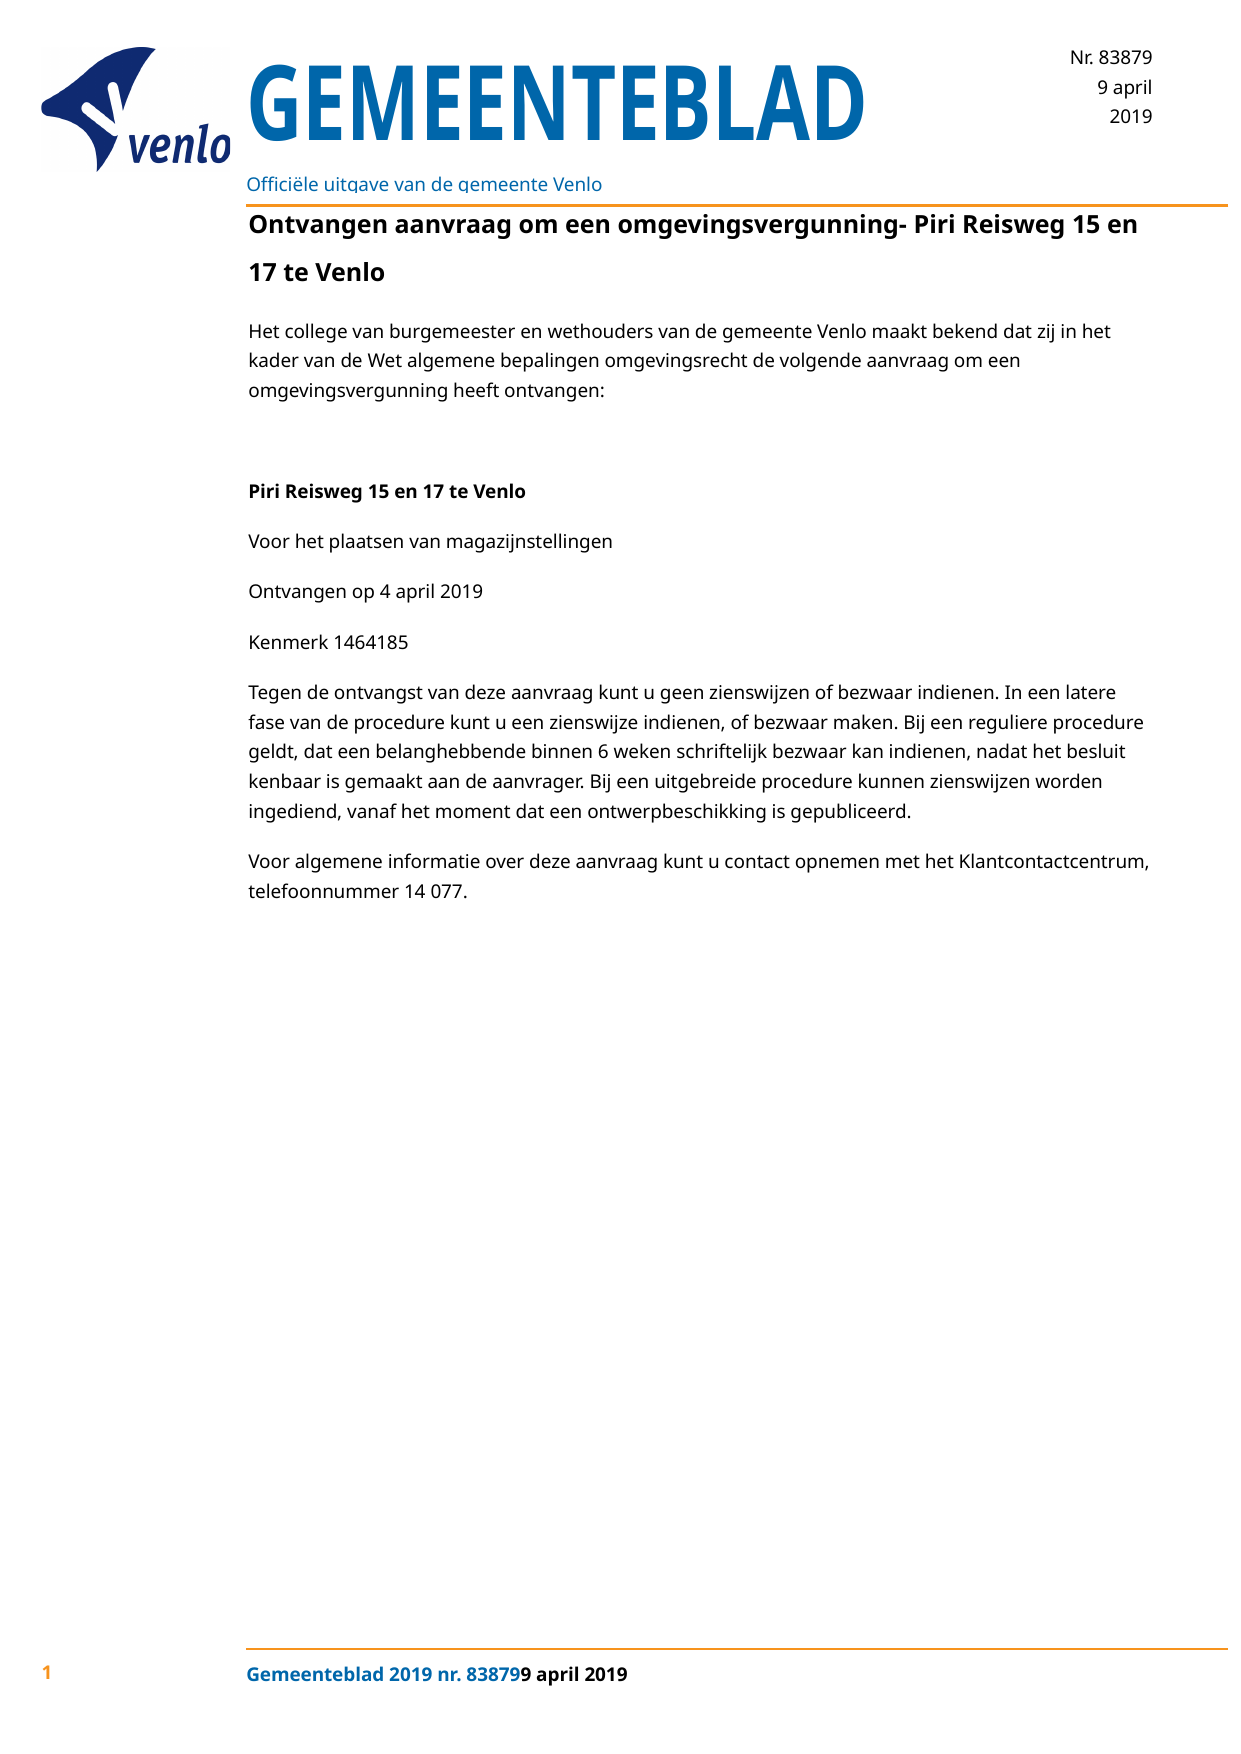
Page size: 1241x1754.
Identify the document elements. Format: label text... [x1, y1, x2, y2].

text Kenmerk 1464185 [248, 629, 1152, 655]
text Ontvangen op 4 april 2019 [248, 579, 1152, 604]
text Het college van burgemeester en wethouders van de gemeente Venlo maakt bekend dat zij in het kader van de Wet algemene bepalingen omgevingsrecht de volgende aanvraag om een omgevingsvergunning heeft ontvangen: [248, 318, 1152, 403]
text Voor algemene informatie over deze aanvraag kunt u contact opnemen met het Klantcontactcentrum, telefoonnummer 14 077. [248, 848, 1152, 904]
text Tegen de ontvangst van deze aanvraag kunt u geen zienswijzen of bezwaar indienen. In een latere fase van de procedure kunt u een zienswijze indienen, of bezwaar maken. Bij een reguliere procedure geldt, dat een belanghebbende binnen 6 weken schriftelijk bezwaar kan indienen, nadat het besluit kenbaar is gemaakt aan de aanvrager. Bij een uitgebreide procedure kunnen zienswijzen worden ingediend, vanaf het moment dat een ontwerpbeschikking is gepubliceerd. [248, 679, 1152, 824]
text Piri Reisweg 15 en 17 te Venlo [248, 478, 1152, 504]
picture [41, 47, 231, 172]
text Voor het plaatsen van magazijnstellingen [248, 528, 1152, 554]
text Ontvangen aanvraag om een omgevingsvergunning- Piri Reisweg 15 en 17 te Venlo [248, 207, 1152, 288]
